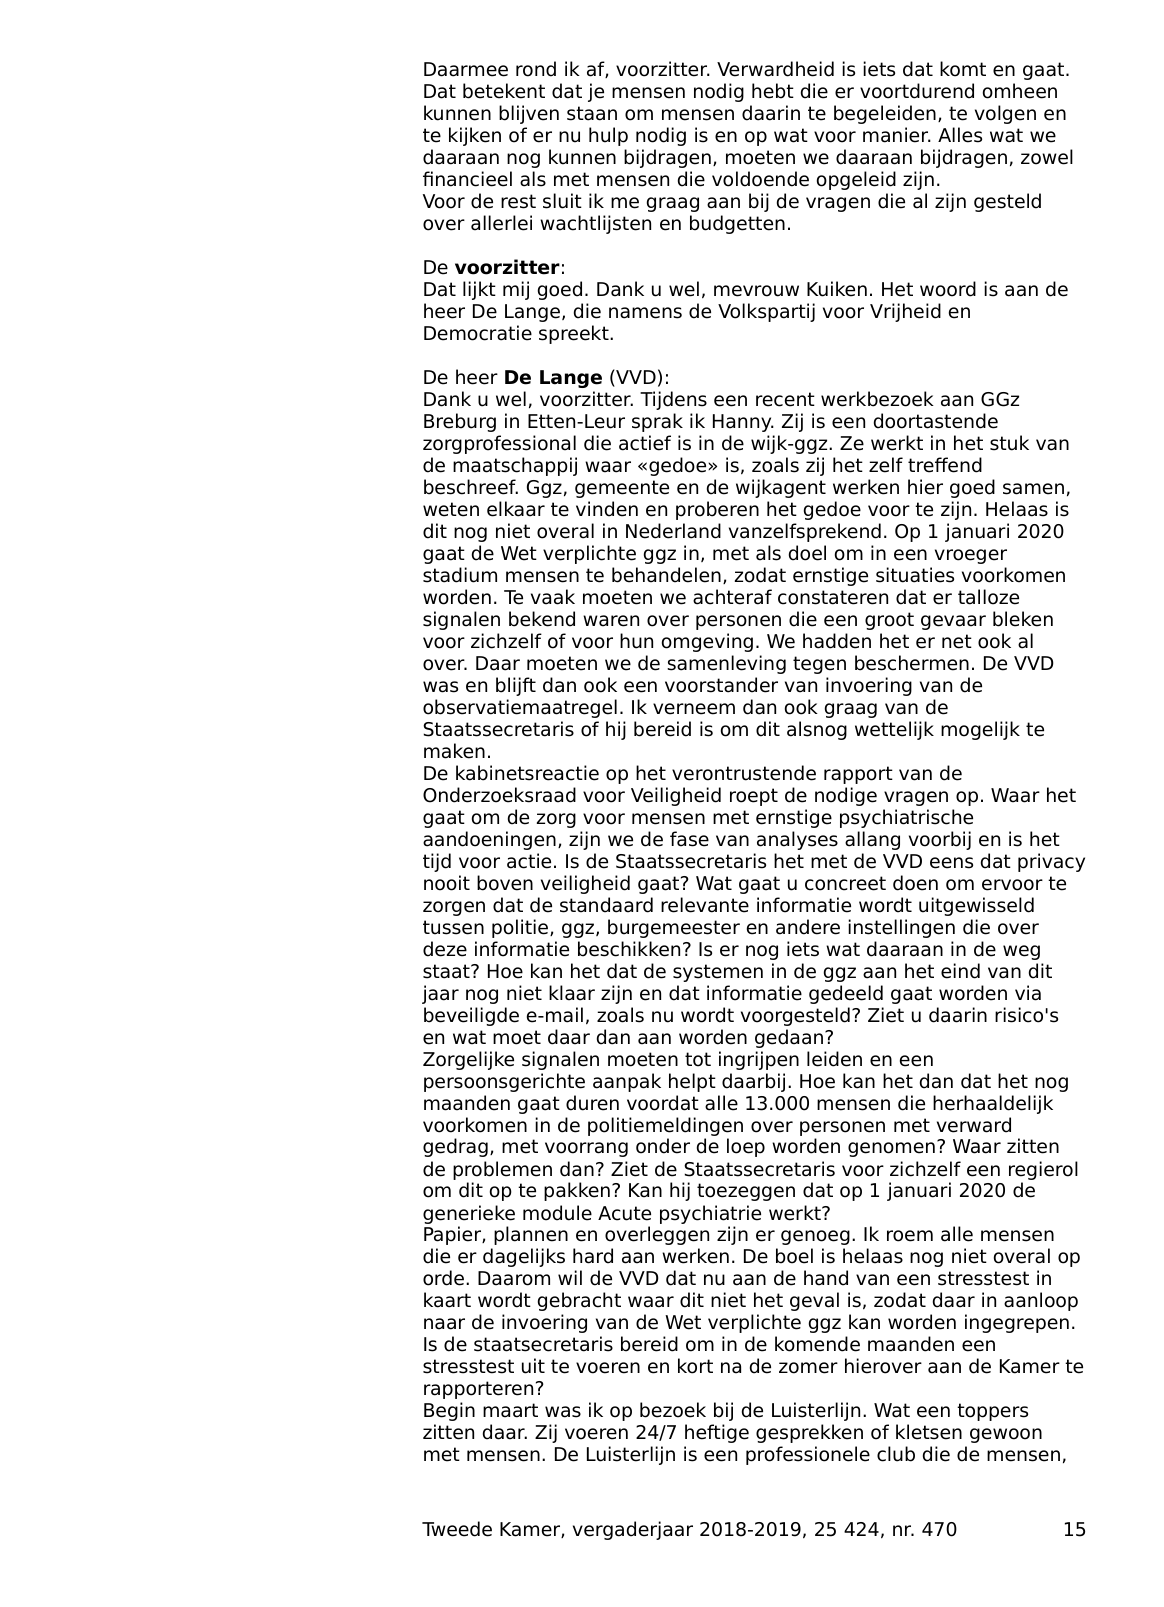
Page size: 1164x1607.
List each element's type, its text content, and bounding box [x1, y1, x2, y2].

text Daarmee rond ik af, voorzitter. Verwardheid is iets dat komt en gaat. Dat betekent dat je mensen nodig hebt die er voortdurend omheen kunnen blijven staan om mensen daarin te begeleiden, te volgen en te kijken of er nu hulp nodig is en op wat voor manier. Alles wat we daaraan nog kunnen bijdragen, moeten we daaraan bijdragen, zowel financieel als met mensen die voldoende opgeleid zijn. [422, 59, 1087, 191]
text Dank u wel, voorzitter. Tijdens een recent werkbezoek aan GGz Breburg in Etten-Leur sprak ik Hanny. Zij is een doortastende zorgprofessional die actief is in de wijk-ggz. Ze werkt in het stuk van de maatschappij waar «gedoe» is, zoals zij het zelf treffend beschreef. Ggz, gemeente en de wijkagent werken hier goed samen, weten elkaar te vinden en proberen het gedoe voor te zijn. Helaas is dit nog niet overal in Nederland vanzelfsprekend. Op 1 januari 2020 gaat de Wet verplichte ggz in, met als doel om in een vroeger stadium mensen te behandelen, zodat ernstige situaties voorkomen worden. Te vaak moeten we achteraf constateren dat er talloze signalen bekend waren over personen die een groot gevaar bleken voor zichzelf of voor hun omgeving. We hadden het er net ook al over. Daar moeten we de samenleving tegen beschermen. De VVD was en blijft dan ook een voorstander van invoering van de observatiemaatregel. Ik verneem dan ook graag van de Staatssecretaris of hij bereid is om dit alsnog wettelijk mogelijk te maken. [422, 389, 1087, 763]
text De kabinetsreactie op het verontrustende rapport van de Onderzoeksraad voor Veiligheid roept de nodige vragen op. Waar het gaat om de zorg voor mensen met ernstige psychiatrische aandoeningen, zijn we de fase van analyses allang voorbij en is het tijd voor actie. Is de Staatssecretaris het met de VVD eens dat privacy nooit boven veiligheid gaat? Wat gaat u concreet doen om ervoor te zorgen dat de standaard relevante informatie wordt uitgewisseld tussen politie, ggz, burgemeester en andere instellingen die over deze informatie beschikken? Is er nog iets wat daaraan in de weg staat? Hoe kan het dat de systemen in de ggz aan het eind van dit jaar nog niet klaar zijn en dat informatie gedeeld gaat worden via beveiligde e-mail, zoals nu wordt voorgesteld? Ziet u daarin risico's en wat moet daar dan aan worden gedaan? [422, 763, 1087, 1048]
text Papier, plannen en overleggen zijn er genoeg. Ik roem alle mensen die er dagelijks hard aan werken. De boel is helaas nog niet overal op orde. Daarom wil de VVD dat nu aan de hand van een stresstest in kaart wordt gebracht waar dit niet het geval is, zodat daar in aanloop naar de invoering van de Wet verplichte ggz kan worden ingegrepen. Is de staatsecretaris bereid om in de komende maanden een stresstest uit te voeren en kort na de zomer hierover aan de Kamer te rapporteren? [422, 1224, 1087, 1400]
text Zorgelijke signalen moeten tot ingrijpen leiden en een persoonsgerichte aanpak helpt daarbij. Hoe kan het dan dat het nog maanden gaat duren voordat alle 13.000 mensen die herhaaldelijk voorkomen in de politiemeldingen over personen met verward gedrag, met voorrang onder de loep worden genomen? Waar zitten de problemen dan? Ziet de Staatssecretaris voor zichzelf een regierol om dit op te pakken? Kan hij toezeggen dat op 1 januari 2020 de generieke module Acute psychiatrie werkt? [422, 1048, 1087, 1224]
text Voor de rest sluit ik me graag aan bij de vragen die al zijn gesteld over allerlei wachtlijsten en budgetten. [422, 191, 1087, 235]
text Begin maart was ik op bezoek bij de Luisterlijn. Wat een toppers zitten daar. Zij voeren 24/7 heftige gesprekken of kletsen gewoon met mensen. De Luisterlijn is een professionele club die de mensen, [422, 1400, 1087, 1466]
text Dat lijkt mij goed. Dank u wel, mevrouw Kuiken. Het woord is aan de heer De Lange, die namens de Volkspartij voor Vrijheid en Democratie spreekt. [422, 279, 1087, 345]
text De voorzitter: [422, 257, 1087, 279]
text De heer De Lange (VVD): [422, 367, 1087, 389]
